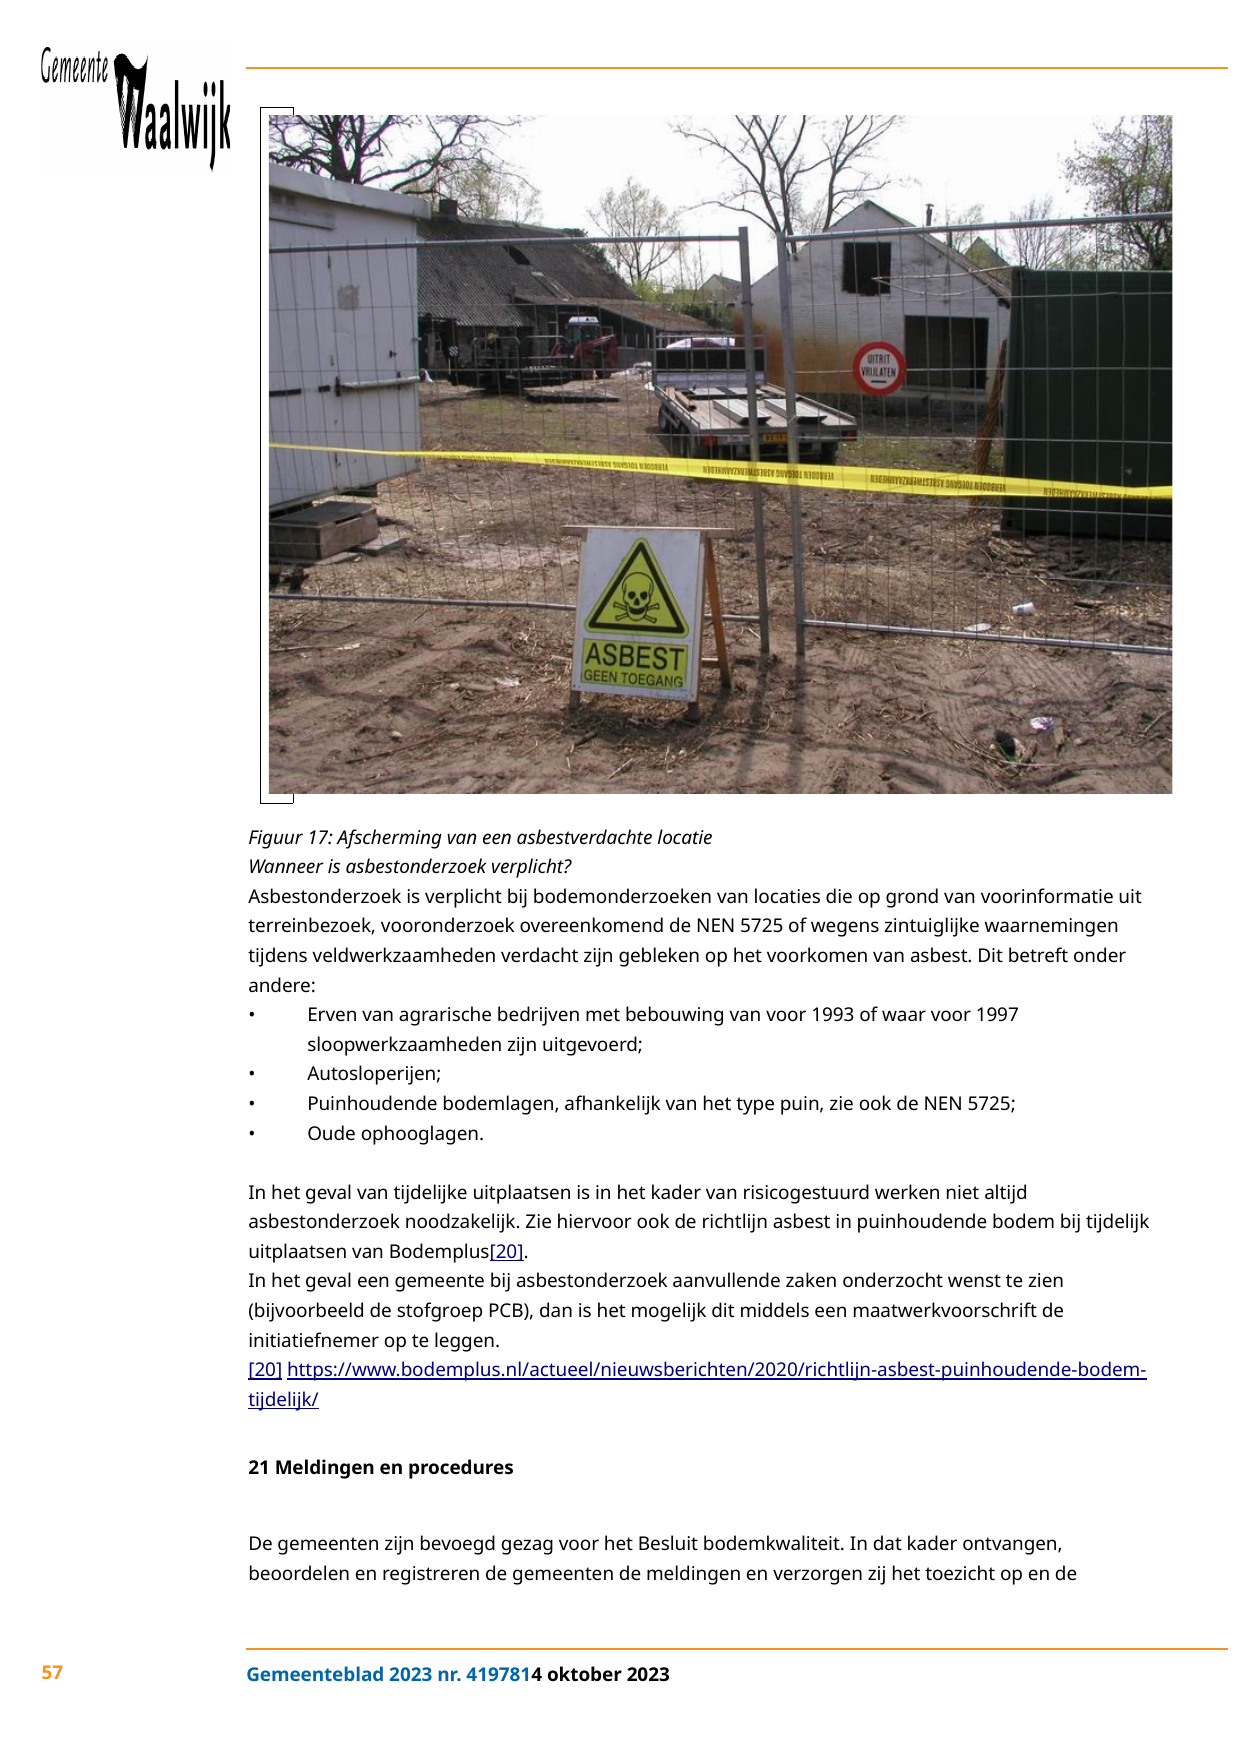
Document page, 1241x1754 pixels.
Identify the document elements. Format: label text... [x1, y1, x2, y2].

list Erven van agrarische bedrijven met bebouwing van voor 1993 of waar voor 1997 sloopwerkzaamheden zijn uitgevoerd; [248, 1001, 1152, 1057]
text Wanneer is asbestonderzoek verplicht? [248, 853, 1152, 879]
text 21 Meldingen en procedures [248, 1452, 1152, 1481]
list Puinhoudende bodemlagen, afhankelijk van het type puin, zie ook de NEN 5725; [248, 1090, 1152, 1116]
text In het geval van tijdelijke uitplaatsen is in het kader van risicogestuurd werken niet altijd asbestonderzoek noodzakelijk. Zie hiervoor ook de richtlijn asbest in puinhoudende bodem bij tijdelijk uitplaatsen van Bodemplus[20]. [248, 1179, 1152, 1264]
list Autosloperijen; [248, 1061, 1152, 1086]
picture [41, 47, 231, 172]
text Asbestonderzoek is verplicht bij bodemonderzoeken van locaties die op grond van voorinformatie uit terreinbezoek, vooronderzoek overeenkomend de NEN 5725 of wegens zintuiglijke waarnemingen tijdens veldwerkzaamheden verdacht zijn gebleken op het voorkomen van asbest. Dit betreft onder andere: [248, 883, 1152, 997]
text Figuur 17: Afscherming van een asbestverdachte locatie [248, 824, 1152, 849]
text [20] https://www.bodemplus.nl/actueel/nieuwsberichten/2020/richtlijn-asbest-puinhoudende-bodem-tijdelijk/ [248, 1356, 1152, 1412]
picture [268, 115, 1173, 794]
text De gemeenten zijn bevoegd gezag voor het Besluit bodemkwaliteit. In dat kader ontvangen, beoordelen en registreren de gemeenten de meldingen en verzorgen zij het toezicht op en de [248, 1530, 1152, 1585]
list Oude ophooglagen. [248, 1120, 1152, 1145]
text In het geval een gemeente bij asbestonderzoek aanvullende zaken onderzocht wenst te zien (bijvoorbeeld de stofgroep PCB), dan is het mogelijk dit middels een maatwerkvoorschrift de initiatiefnemer op te leggen. [248, 1268, 1152, 1352]
